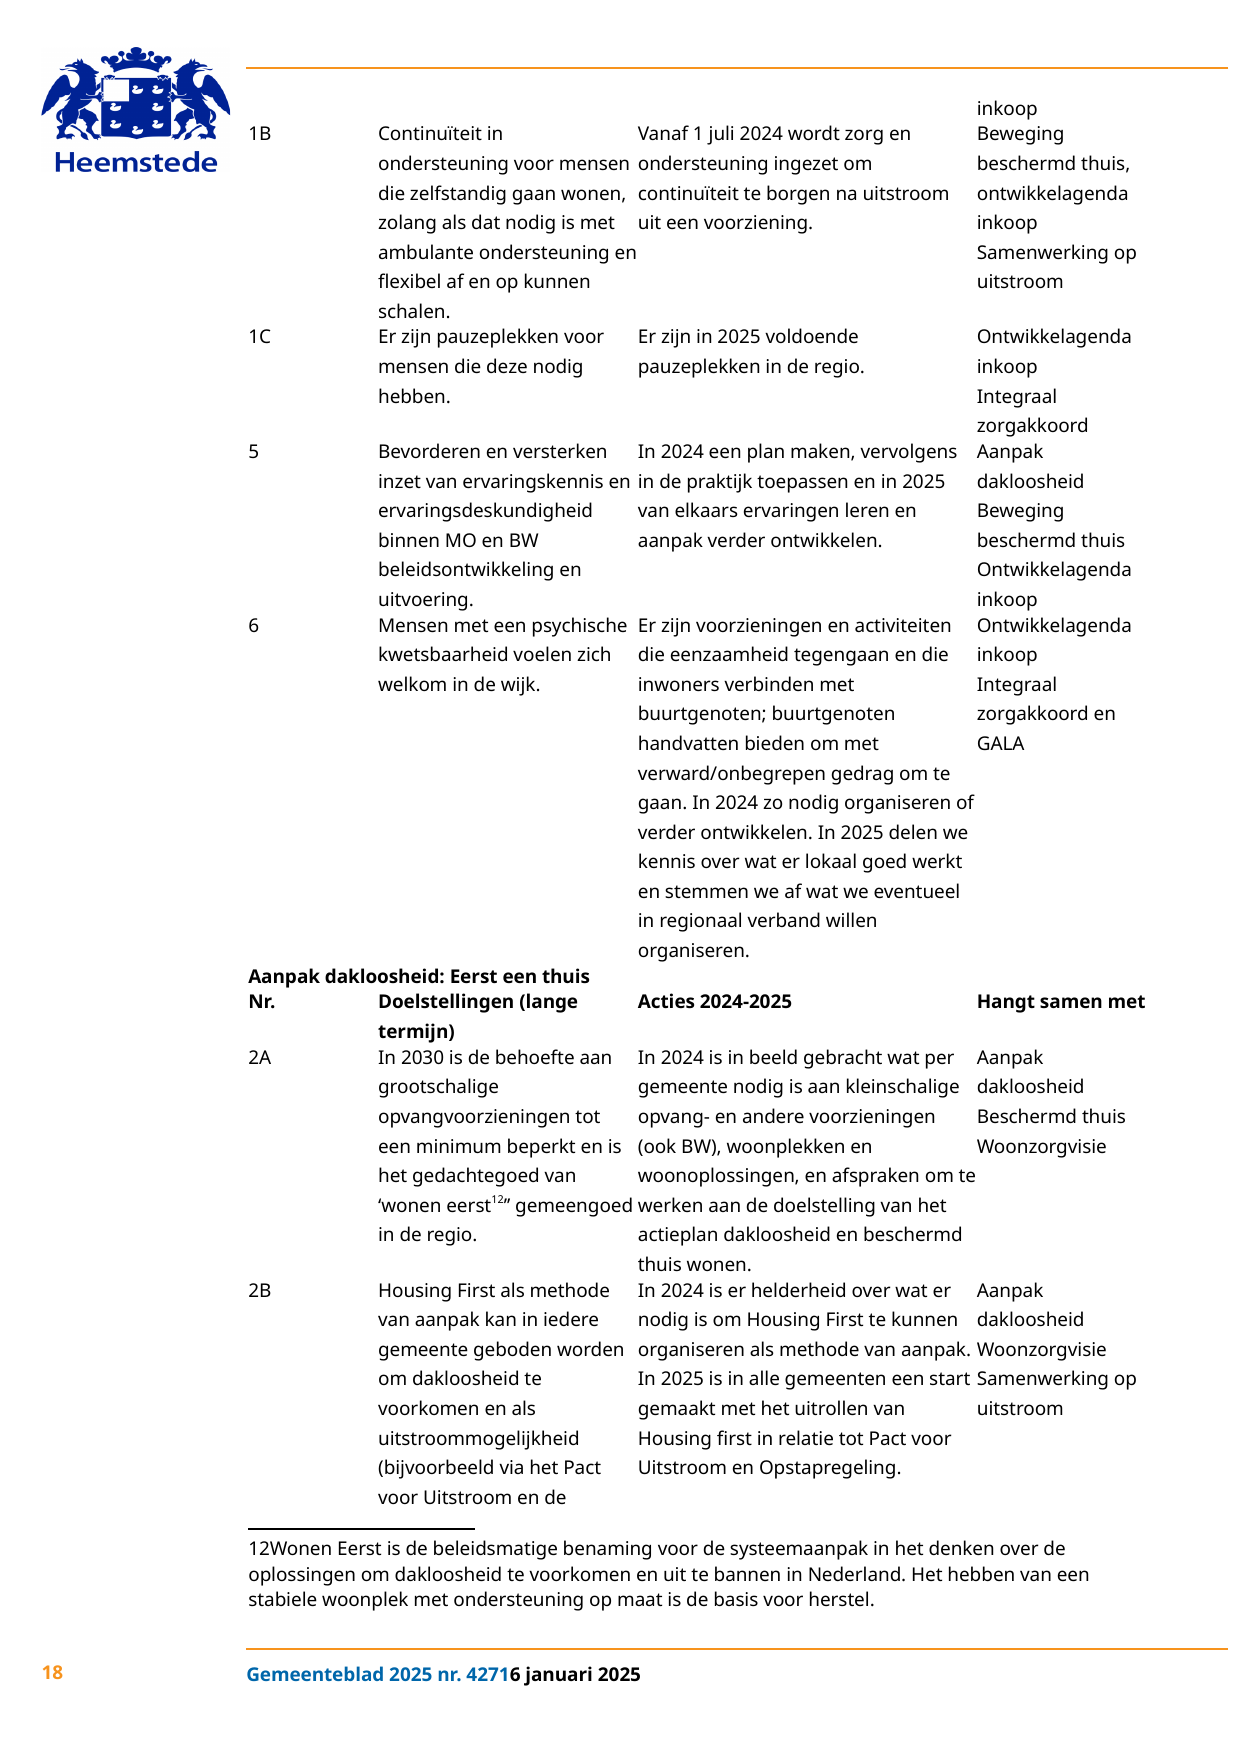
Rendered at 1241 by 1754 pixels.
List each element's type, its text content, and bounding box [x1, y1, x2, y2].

table_cell Aanpak dakloosheid Beweging beschermd thuis Ontwikkelagenda inkoop [977, 438, 1152, 612]
table_cell Aanpak dakloosheid Woonzorgvisie Samenwerking op uitstroom [977, 1277, 1152, 1510]
table_cell 6 [248, 612, 378, 963]
table_cell In 2030 is de behoefte aan grootschalige opvangvoorzieningen tot een minimum beperkt en is het gedachtegoed van ‘wonen eerst’’ gemeengoed in de regio. [378, 1044, 638, 1277]
table_cell Er zijn voorzieningen en activiteiten die eenzaamheid tegengaan en die inwoners verbinden met buurtgenoten; buurtgenoten handvatten bieden om met verward/onbegrepen gedrag om te gaan. In 2024 zo nodig organiseren of verder ontwikkelen. In 2025 delen we kennis over wat er lokaal goed werkt en stemmen we af wat we eventueel in regionaal verband willen organiseren. [638, 612, 977, 963]
table_cell Hangt samen met [977, 989, 1152, 1044]
table_cell 2A [248, 1044, 378, 1277]
table_cell Er zijn in 2025 voldoende pauzeplekken in de regio. [638, 324, 977, 438]
table_cell Vanaf 1 juli 2024 wordt zorg en ondersteuning ingezet om continuïteit te borgen na uitstroom uit een voorziening. [638, 121, 977, 324]
table_cell Beweging beschermd thuis, ontwikkelagenda inkoop Samenwerking op uitstroom [977, 121, 1152, 324]
table_cell 5 [248, 438, 378, 612]
table_cell Ontwikkelagenda inkoop Integraal zorgakkoord [977, 324, 1152, 438]
table_cell In 2024 een plan maken, vervolgens in de praktijk toepassen en in 2025 van elkaars ervaringen leren en aanpak verder ontwikkelen. [638, 438, 977, 612]
table_cell Er zijn pauzeplekken voor mensen die deze nodig hebben. [378, 324, 638, 438]
table_cell inkoop [977, 95, 1152, 121]
table_cell In 2024 is in beeld gebracht wat per gemeente nodig is aan kleinschalige opvang- en andere voorzieningen (ook BW), woonplekken en woonoplossingen, en afspraken om te werken aan de doelstelling van het actieplan dakloosheid en beschermd thuis wonen. [638, 1044, 977, 1277]
table_cell [248, 95, 378, 121]
table_cell Bevorderen en versterken inzet van ervaringskennis en ervaringsdeskundigheid binnen MO en BW beleidsontwikkeling en uitvoering. [378, 438, 638, 612]
table_cell 2B [248, 1277, 378, 1510]
table_cell Ontwikkelagenda inkoop Integraal zorgakkoord en GALA [977, 612, 1152, 963]
picture [41, 47, 231, 172]
table_cell In 2024 is er helderheid over wat er nodig is om Housing First te kunnen organiseren als methode van aanpak. In 2025 is in alle gemeenten een start gemaakt met het uitrollen van Housing first in relatie tot Pact voor Uitstroom en Opstapregeling. [638, 1277, 977, 1510]
table_cell Housing First als methode van aanpak kan in iedere gemeente geboden worden om dakloosheid te voorkomen en als uitstroommogelijkheid (bijvoorbeeld via het Pact voor Uitstroom en de [378, 1277, 638, 1510]
table_cell 1C [248, 324, 378, 438]
table_cell [378, 95, 638, 121]
table_cell Nr. [248, 989, 378, 1044]
table_cell Mensen met een psychische kwetsbaarheid voelen zich welkom in de wijk. [378, 612, 638, 963]
table_cell Continuïteit in ondersteuning voor mensen die zelfstandig gaan wonen, zolang als dat nodig is met ambulante ondersteuning en flexibel af en op kunnen schalen. [378, 121, 638, 324]
table_cell Aanpak dakloosheid: Eerst een thuis [248, 963, 1152, 989]
table_cell 1B [248, 121, 378, 324]
table_cell Acties 2024-2025 [638, 989, 977, 1044]
table_cell Aanpak dakloosheid Beschermd thuis Woonzorgvisie [977, 1044, 1152, 1277]
table_cell Doelstellingen (lange termijn) [378, 989, 638, 1044]
table_cell [638, 95, 977, 121]
